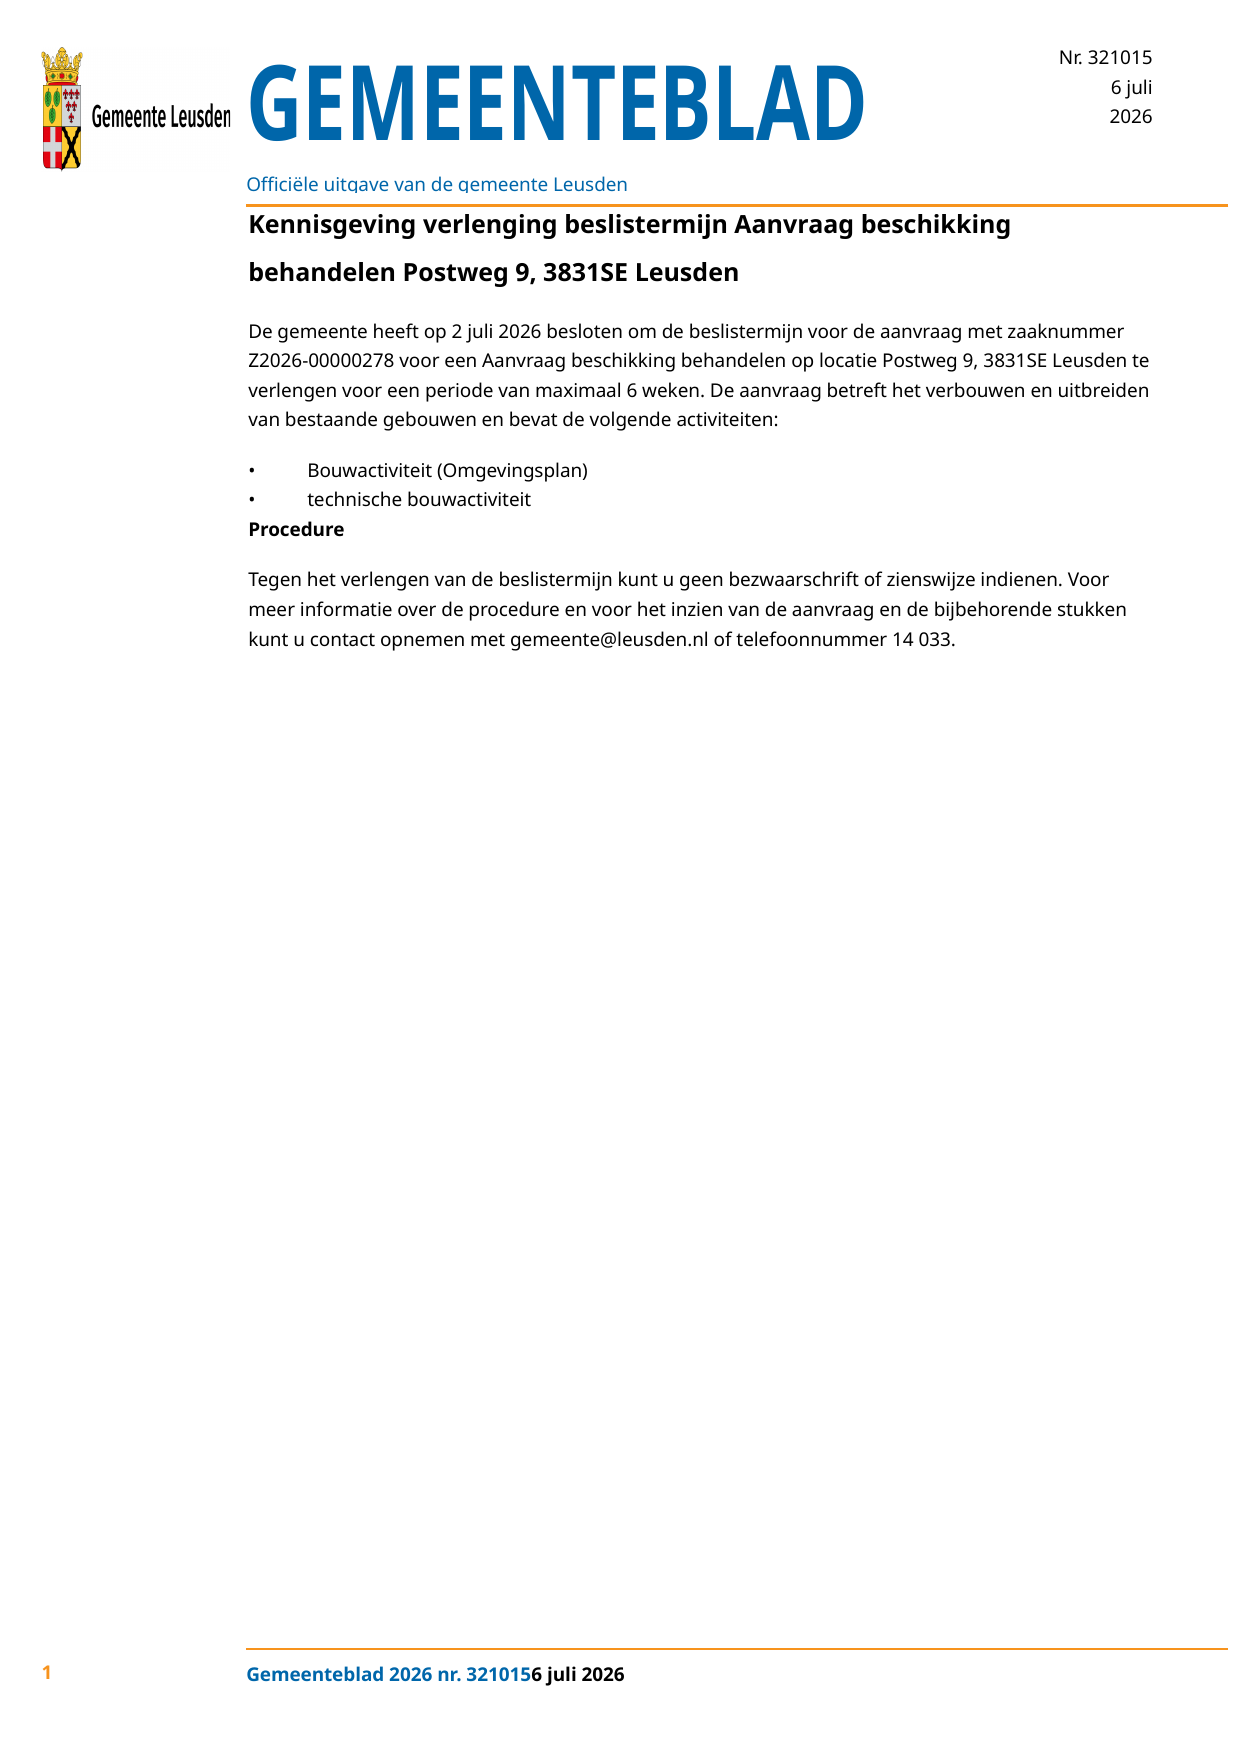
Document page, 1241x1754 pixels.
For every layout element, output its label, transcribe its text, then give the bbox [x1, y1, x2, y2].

text Tegen het verlengen van de beslistermijn kunt u geen bezwaarschrift of zienswijze indienen. Voor meer informatie over de procedure en voor het inzien van de aanvraag en de bijbehorende stukken kunt u contact opnemen met gemeente@leusden.nl of telefoonnummer 14 033. [248, 567, 1152, 652]
text Procedure [248, 516, 1152, 542]
list technische bouwactiviteit [248, 487, 1152, 512]
text Kennisgeving verlenging beslistermijn Aanvraag beschikking behandelen Postweg 9, 3831SE Leusden [248, 207, 1152, 288]
text De gemeente heeft op 2 juli 2026 besloten om de beslistermijn voor de aanvraag met zaaknummer Z2026-00000278 voor een Aanvraag beschikking behandelen op locatie Postweg 9, 3831SE Leusden te verlengen voor een periode van maximaal 6 weken. De aanvraag betreft het verbouwen en uitbreiden van bestaande gebouwen en bevat de volgende activiteiten: [248, 318, 1152, 432]
list Bouwactiviteit (Omgevingsplan) [248, 457, 1152, 483]
picture [41, 47, 231, 172]
